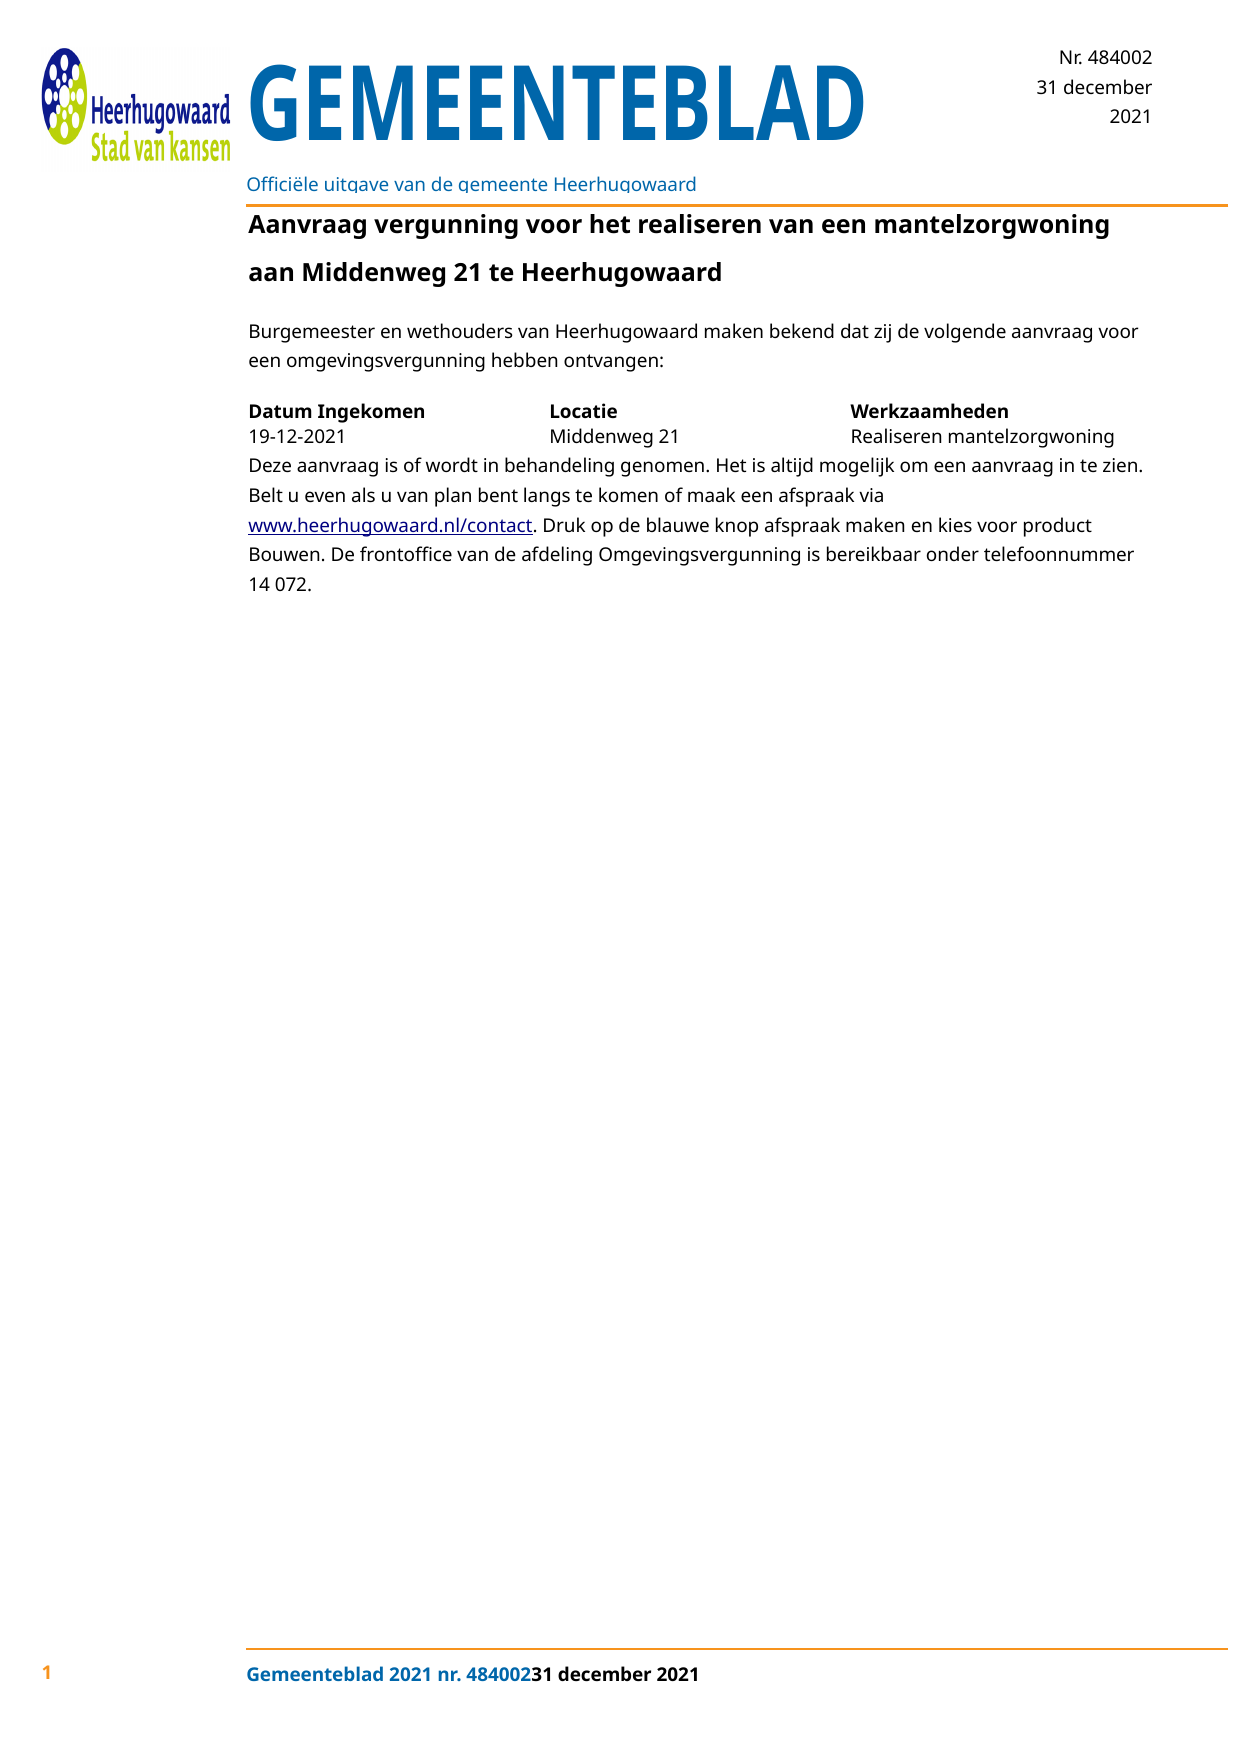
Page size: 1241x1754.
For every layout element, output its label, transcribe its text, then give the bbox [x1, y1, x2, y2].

table_cell 19-12-2021 [248, 424, 549, 449]
table_header Datum Ingekomen [248, 398, 549, 424]
text Deze aanvraag is of wordt in behandeling genomen. Het is altijd mogelijk om een aanvraag in te zien. Belt u even als u van plan bent langs te komen of maak een afspraak via www.heerhugowaard.nl/contact. Druk op de blauwe knop afspraak maken en kies voor product Bouwen. De frontoffice van de afdeling Omgevingsvergunning is bereikbaar onder telefoonnummer 14 072. [248, 453, 1152, 597]
table_header Locatie [549, 398, 850, 424]
text Aanvraag vergunning voor het realiseren van een mantelzorgwoning aan Middenweg 21 te Heerhugowaard [248, 207, 1152, 288]
table_cell Realiseren mantelzorgwoning [850, 424, 1152, 449]
table_header Werkzaamheden [850, 398, 1152, 424]
picture [41, 47, 231, 172]
text Burgemeester en wethouders van Heerhugowaard maken bekend dat zij de volgende aanvraag voor een omgevingsvergunning hebben ontvangen: [248, 318, 1152, 373]
table_cell Middenweg 21 [549, 424, 850, 449]
